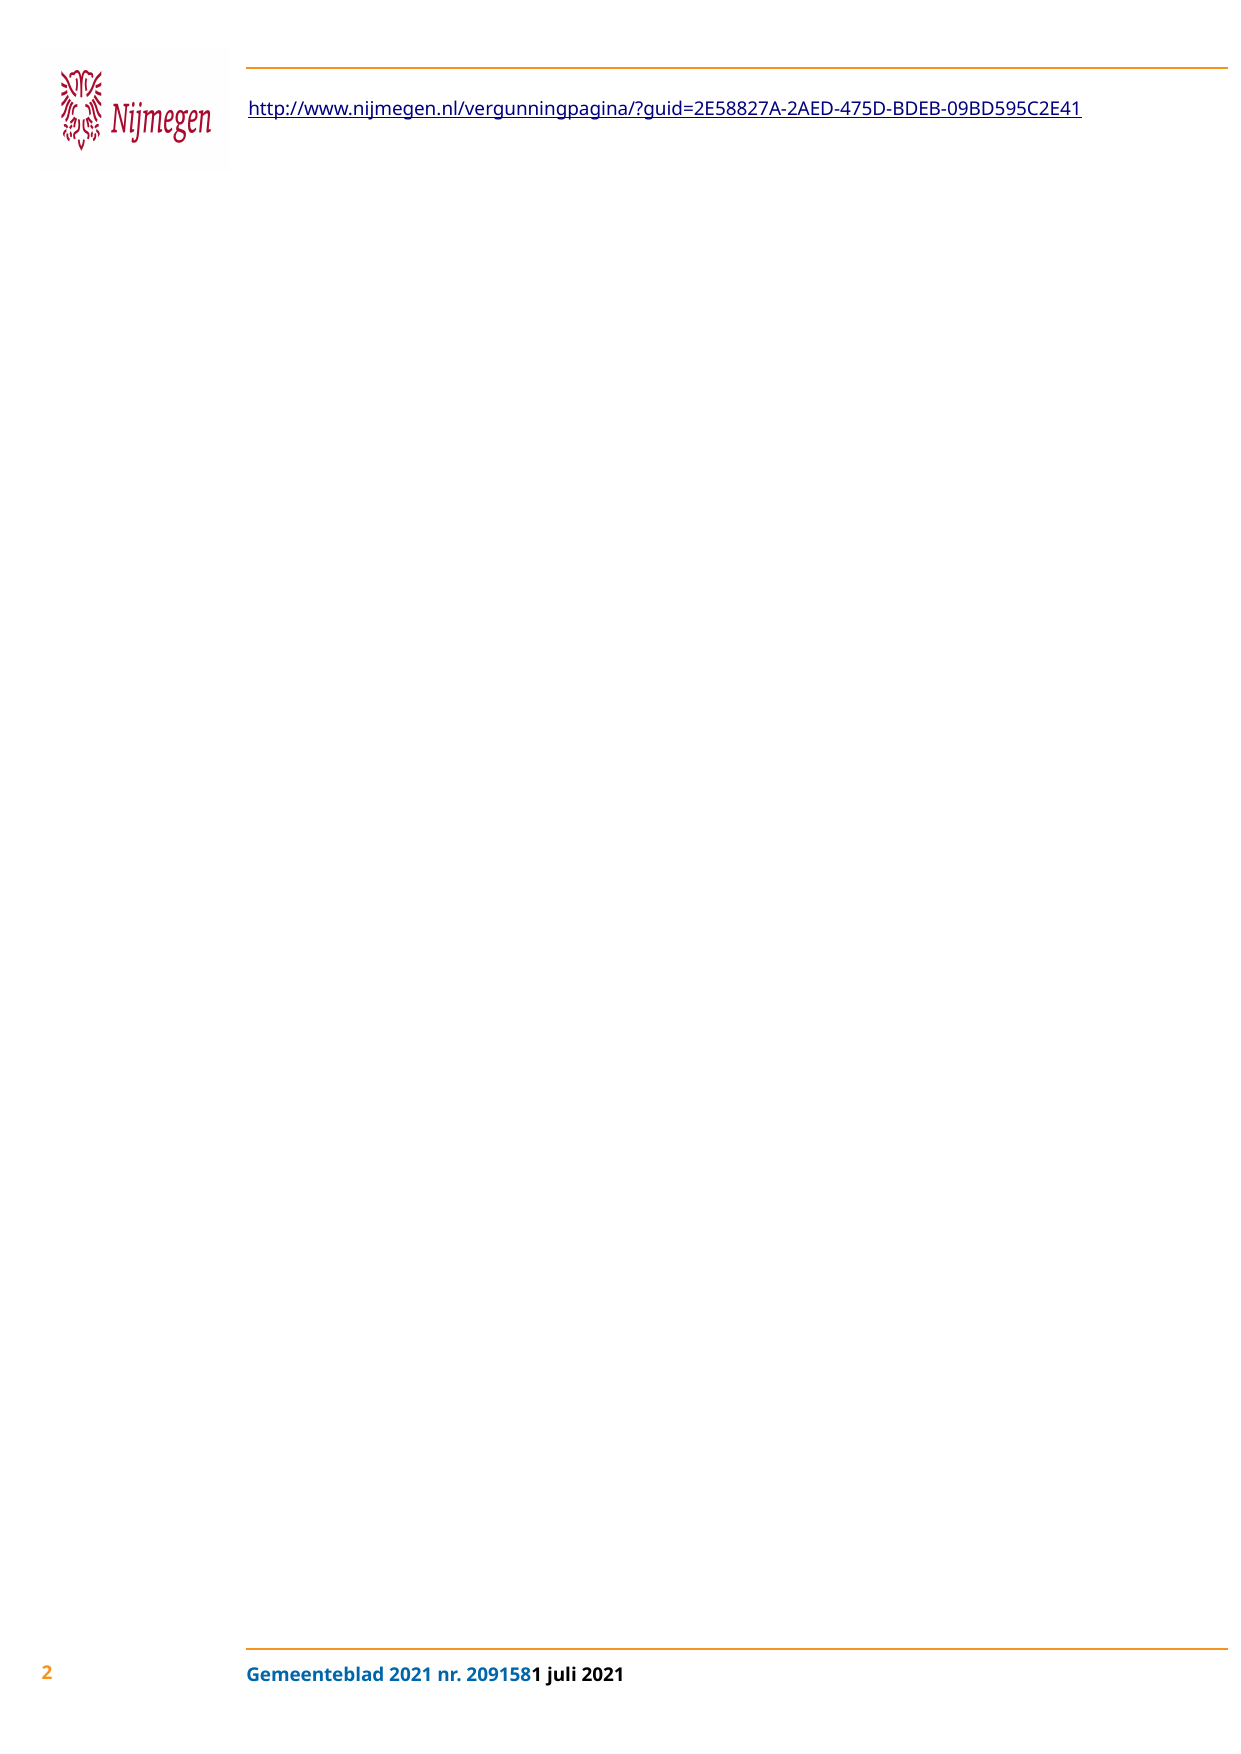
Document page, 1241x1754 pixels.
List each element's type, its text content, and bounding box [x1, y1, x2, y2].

picture [41, 47, 231, 172]
text http://www.nijmegen.nl/vergunningpagina/?guid=2E58827A-2AED-475D-BDEB-09BD595C2E41 [248, 95, 1152, 121]
